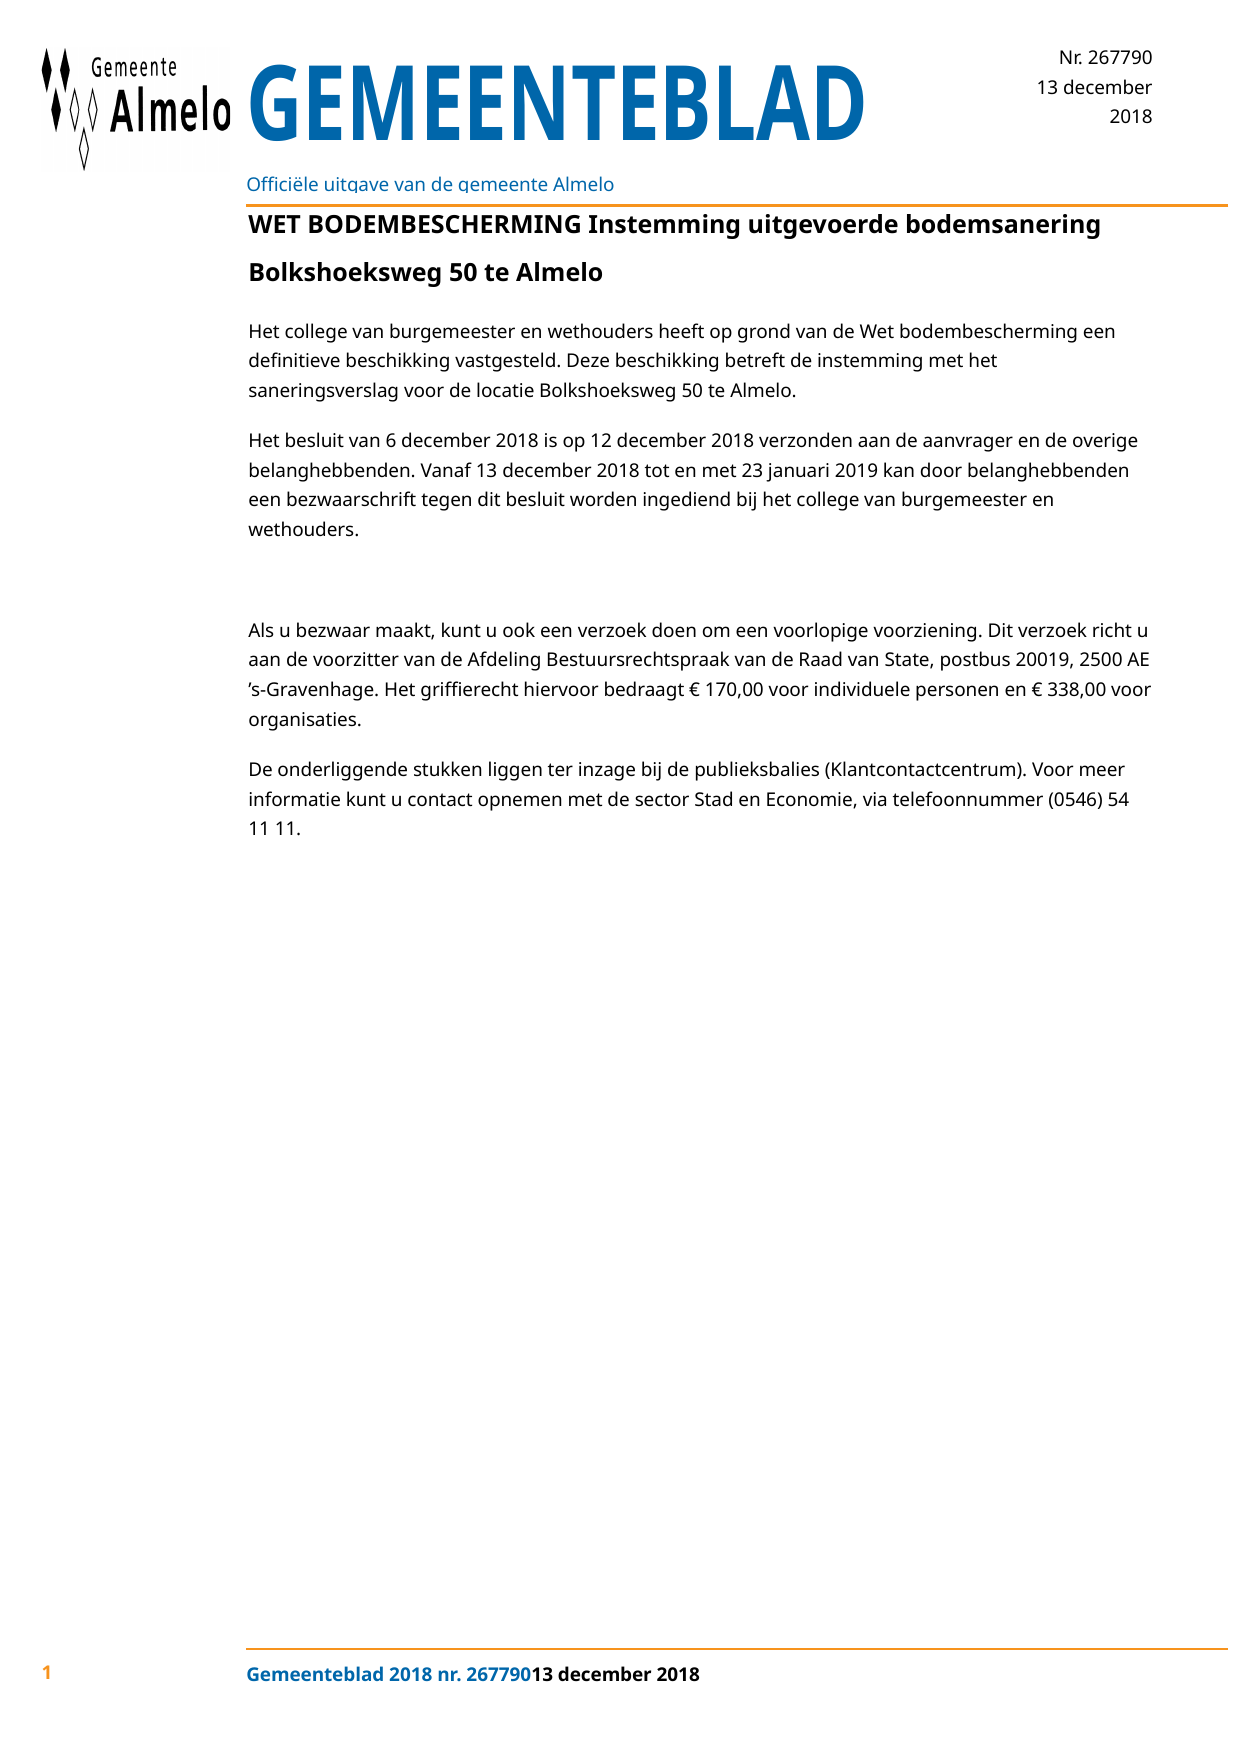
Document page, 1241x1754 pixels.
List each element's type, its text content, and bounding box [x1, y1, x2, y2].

text Het college van burgemeester en wethouders heeft op grond van de Wet bodembescherming een definitieve beschikking vastgesteld. Deze beschikking betreft de instemming met het saneringsverslag voor de locatie Bolkshoeksweg 50 te Almelo. [248, 318, 1152, 403]
text De onderliggende stukken liggen ter inzage bij de publieksbalies (Klantcontactcentrum). Voor meer informatie kunt u contact opnemen met de sector Stad en Economie, via telefoonnummer (0546) 54 11 11. [248, 756, 1152, 841]
text Als u bezwaar maakt, kunt u ook een verzoek doen om een voorlopige voorziening. Dit verzoek richt u aan de voorzitter van de Afdeling Bestuursrechtspraak van de Raad van State, postbus 20019, 2500 AE ’s-Gravenhage. Het griffierecht hiervoor bedraagt € 170,00 voor individuele personen en € 338,00 voor organisaties. [248, 617, 1152, 732]
text Het besluit van 6 december 2018 is op 12 december 2018 verzonden aan de aanvrager en de overige belanghebbenden. Vanaf 13 december 2018 tot en met 23 januari 2019 kan door belanghebbenden een bezwaarschrift tegen dit besluit worden ingediend bij het college van burgemeester en wethouders. [248, 427, 1152, 542]
picture [41, 47, 231, 172]
text WET BODEMBESCHERMING Instemming uitgevoerde bodemsanering Bolkshoeksweg 50 te Almelo [248, 207, 1152, 288]
